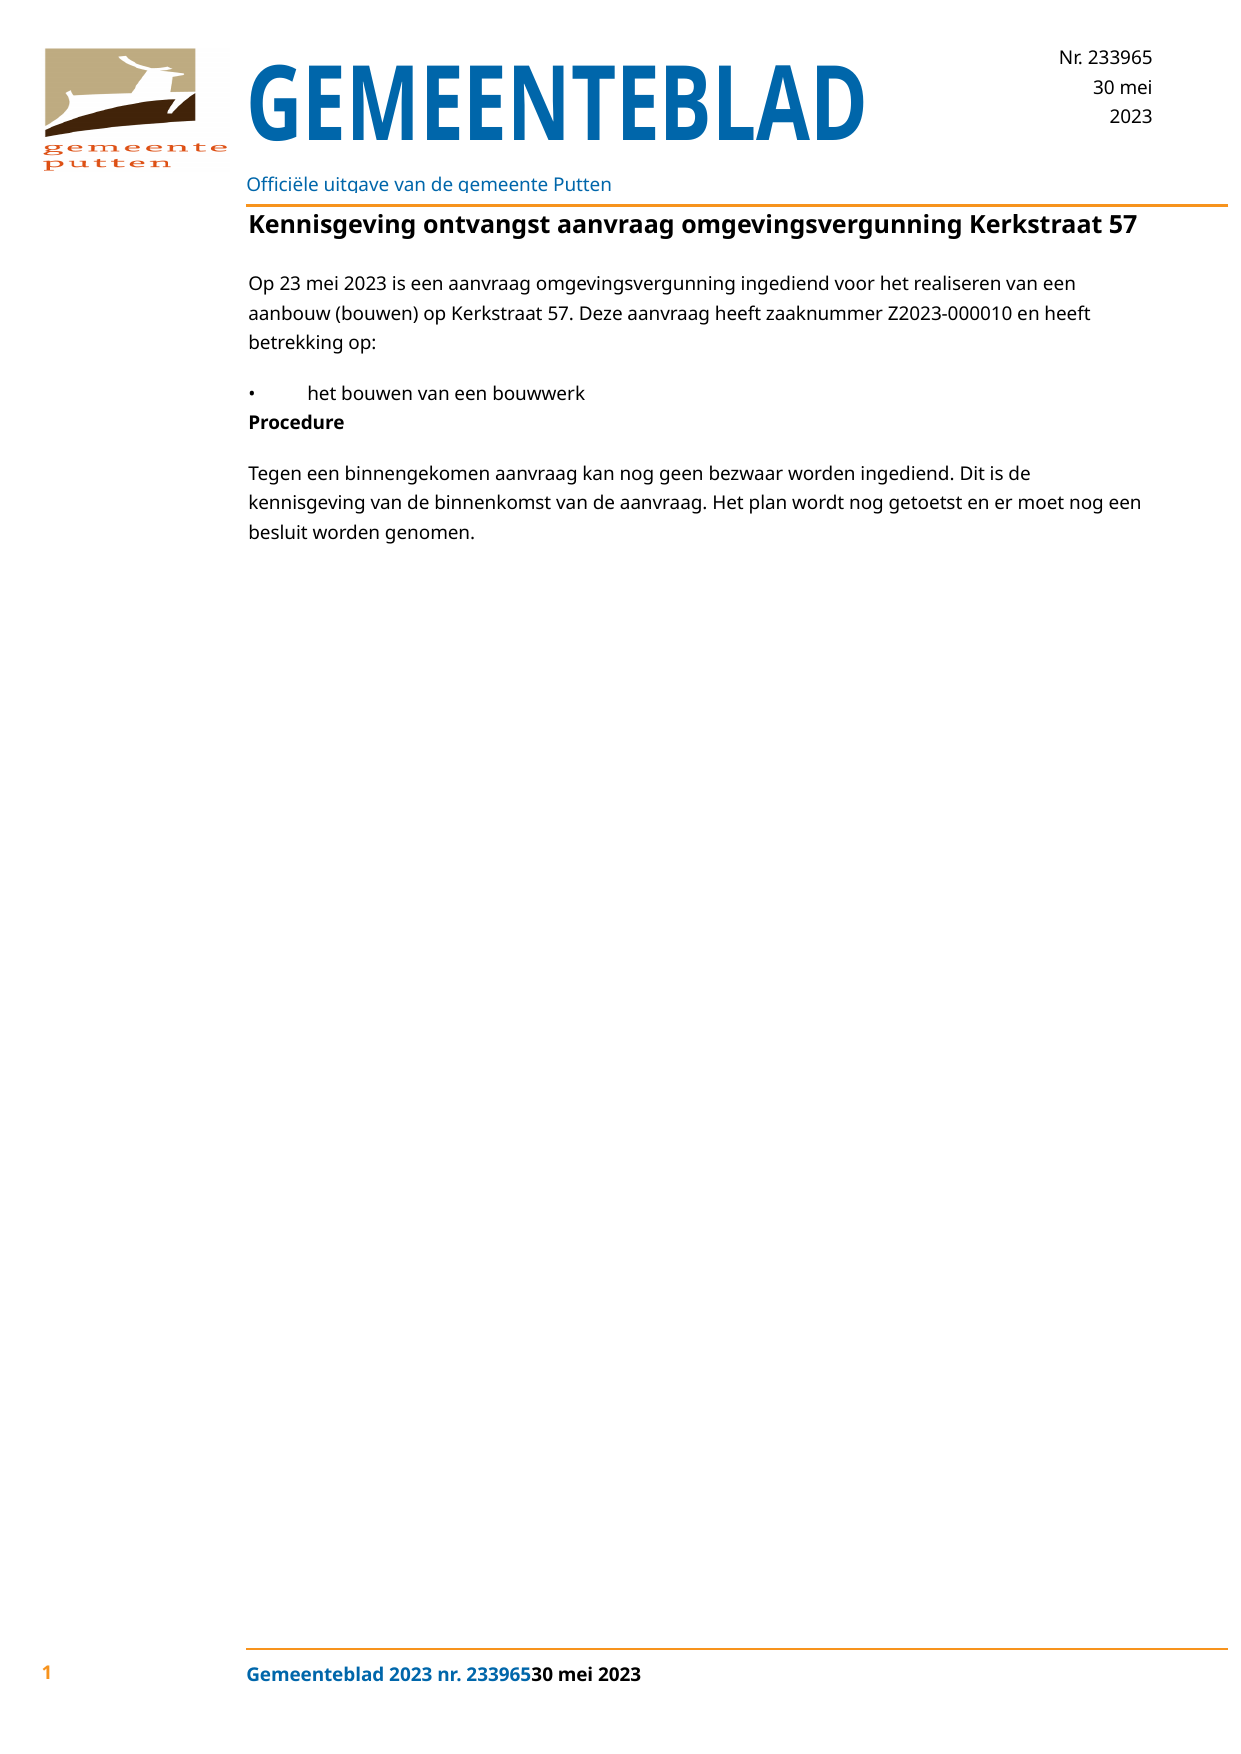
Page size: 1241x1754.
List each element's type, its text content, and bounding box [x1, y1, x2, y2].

text Kennisgeving ontvangst aanvraag omgevingsvergunning Kerkstraat 57 [248, 207, 1152, 241]
text Procedure [248, 409, 1152, 435]
text Op 23 mei 2023 is een aanvraag omgevingsvergunning ingediend voor het realiseren van een aanbouw (bouwen) op Kerkstraat 57. Deze aanvraag heeft zaaknummer Z2023-000010 en heeft betrekking op: [248, 270, 1152, 355]
text Tegen een binnengekomen aanvraag kan nog geen bezwaar worden ingediend. Dit is de kennisgeving van de binnenkomst van de aanvraag. Het plan wordt nog getoetst en er moet nog een besluit worden genomen. [248, 460, 1152, 545]
picture [41, 47, 231, 172]
list het bouwen van een bouwwerk [248, 380, 1152, 406]
